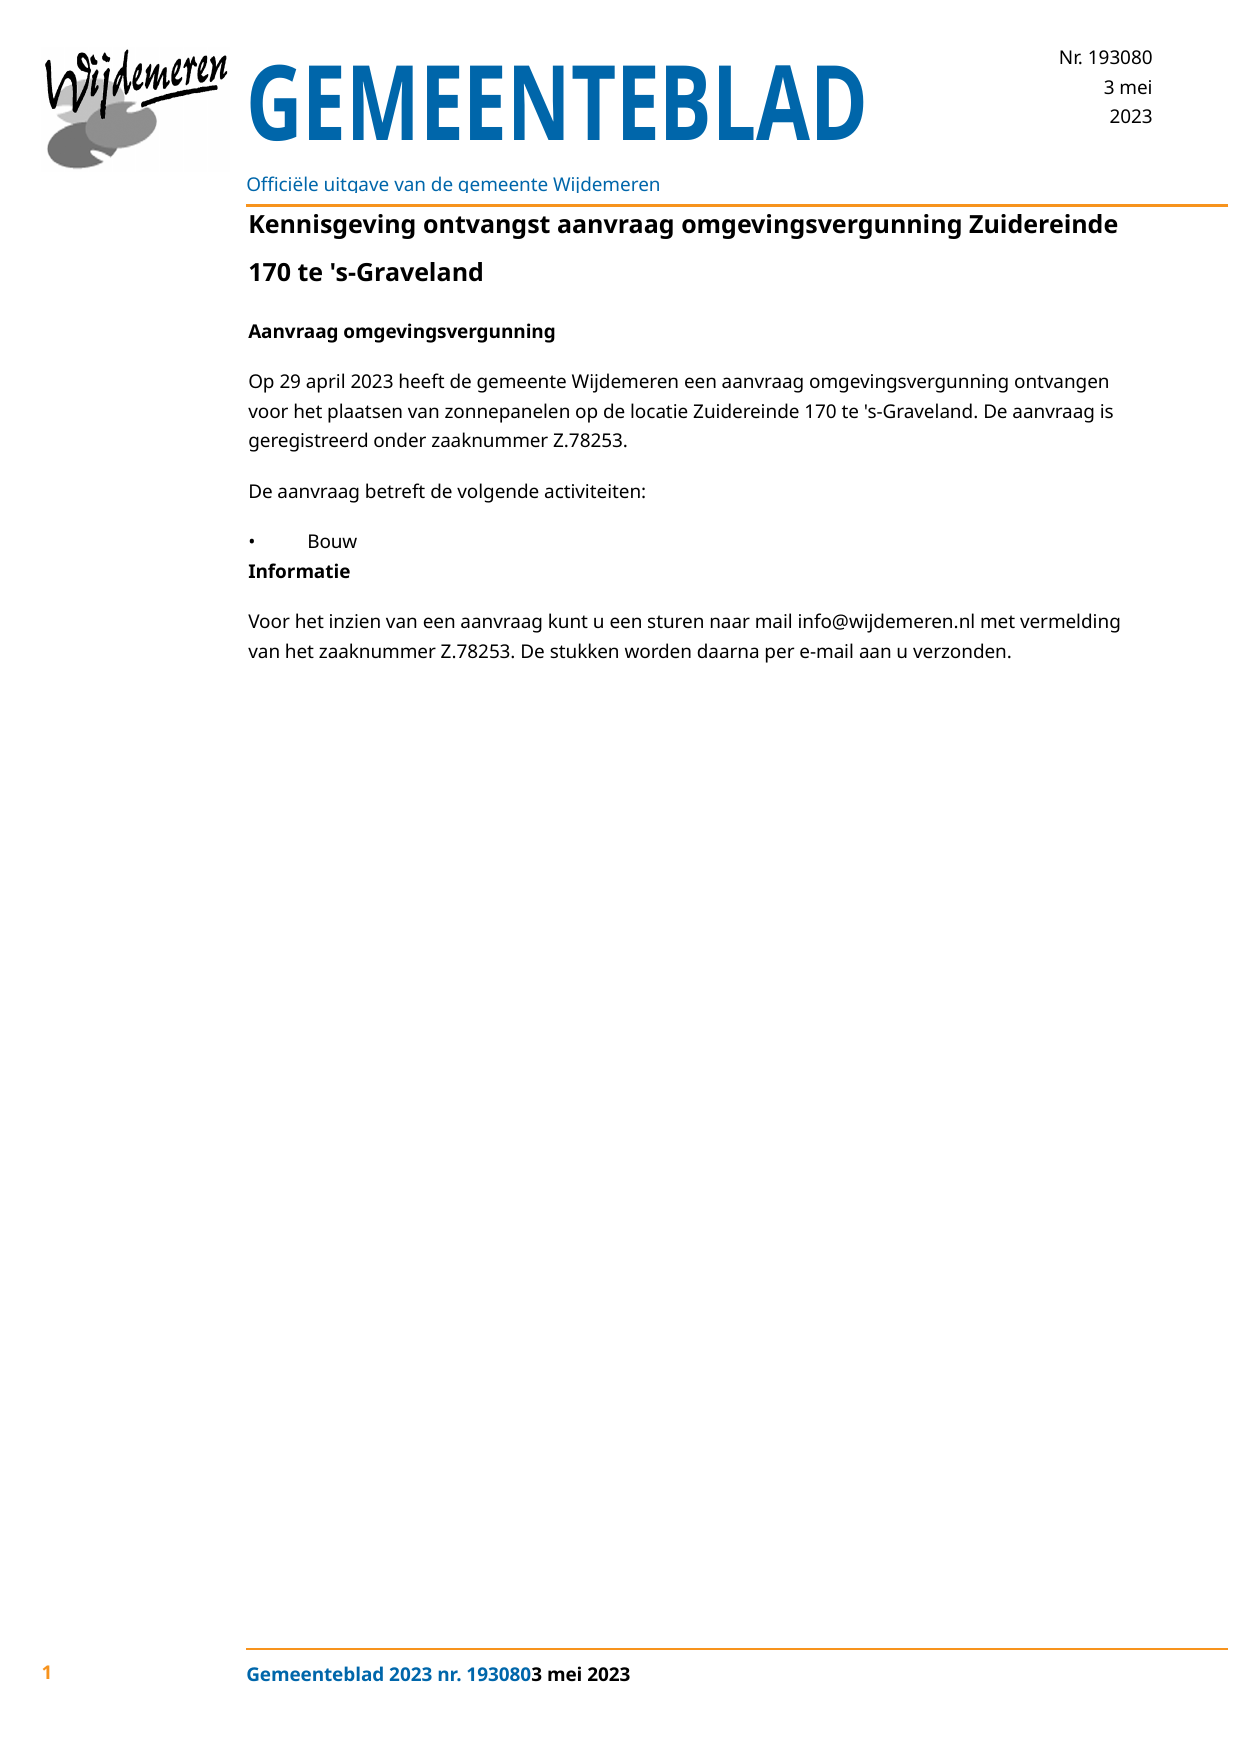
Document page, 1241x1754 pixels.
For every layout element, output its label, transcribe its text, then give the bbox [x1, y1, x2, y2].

text Op 29 april 2023 heeft de gemeente Wijdemeren een aanvraag omgevingsvergunning ontvangen voor het plaatsen van zonnepanelen op de locatie Zuidereinde 170 te 's-Graveland. De aanvraag is geregistreerd onder zaaknummer Z.78253. [248, 368, 1152, 453]
picture [41, 47, 231, 172]
text Informatie [248, 558, 1152, 584]
text Voor het inzien van een aanvraag kunt u een sturen naar mail info@wijdemeren.nl met vermelding van het zaaknummer Z.78253. De stukken worden daarna per e-mail aan u verzonden. [248, 608, 1152, 664]
text Aanvraag omgevingsvergunning [248, 318, 1152, 344]
text Kennisgeving ontvangst aanvraag omgevingsvergunning Zuidereinde 170 te 's-Graveland [248, 207, 1152, 288]
text De aanvraag betreft de volgende activiteiten: [248, 478, 1152, 504]
list Bouw [248, 528, 1152, 554]
